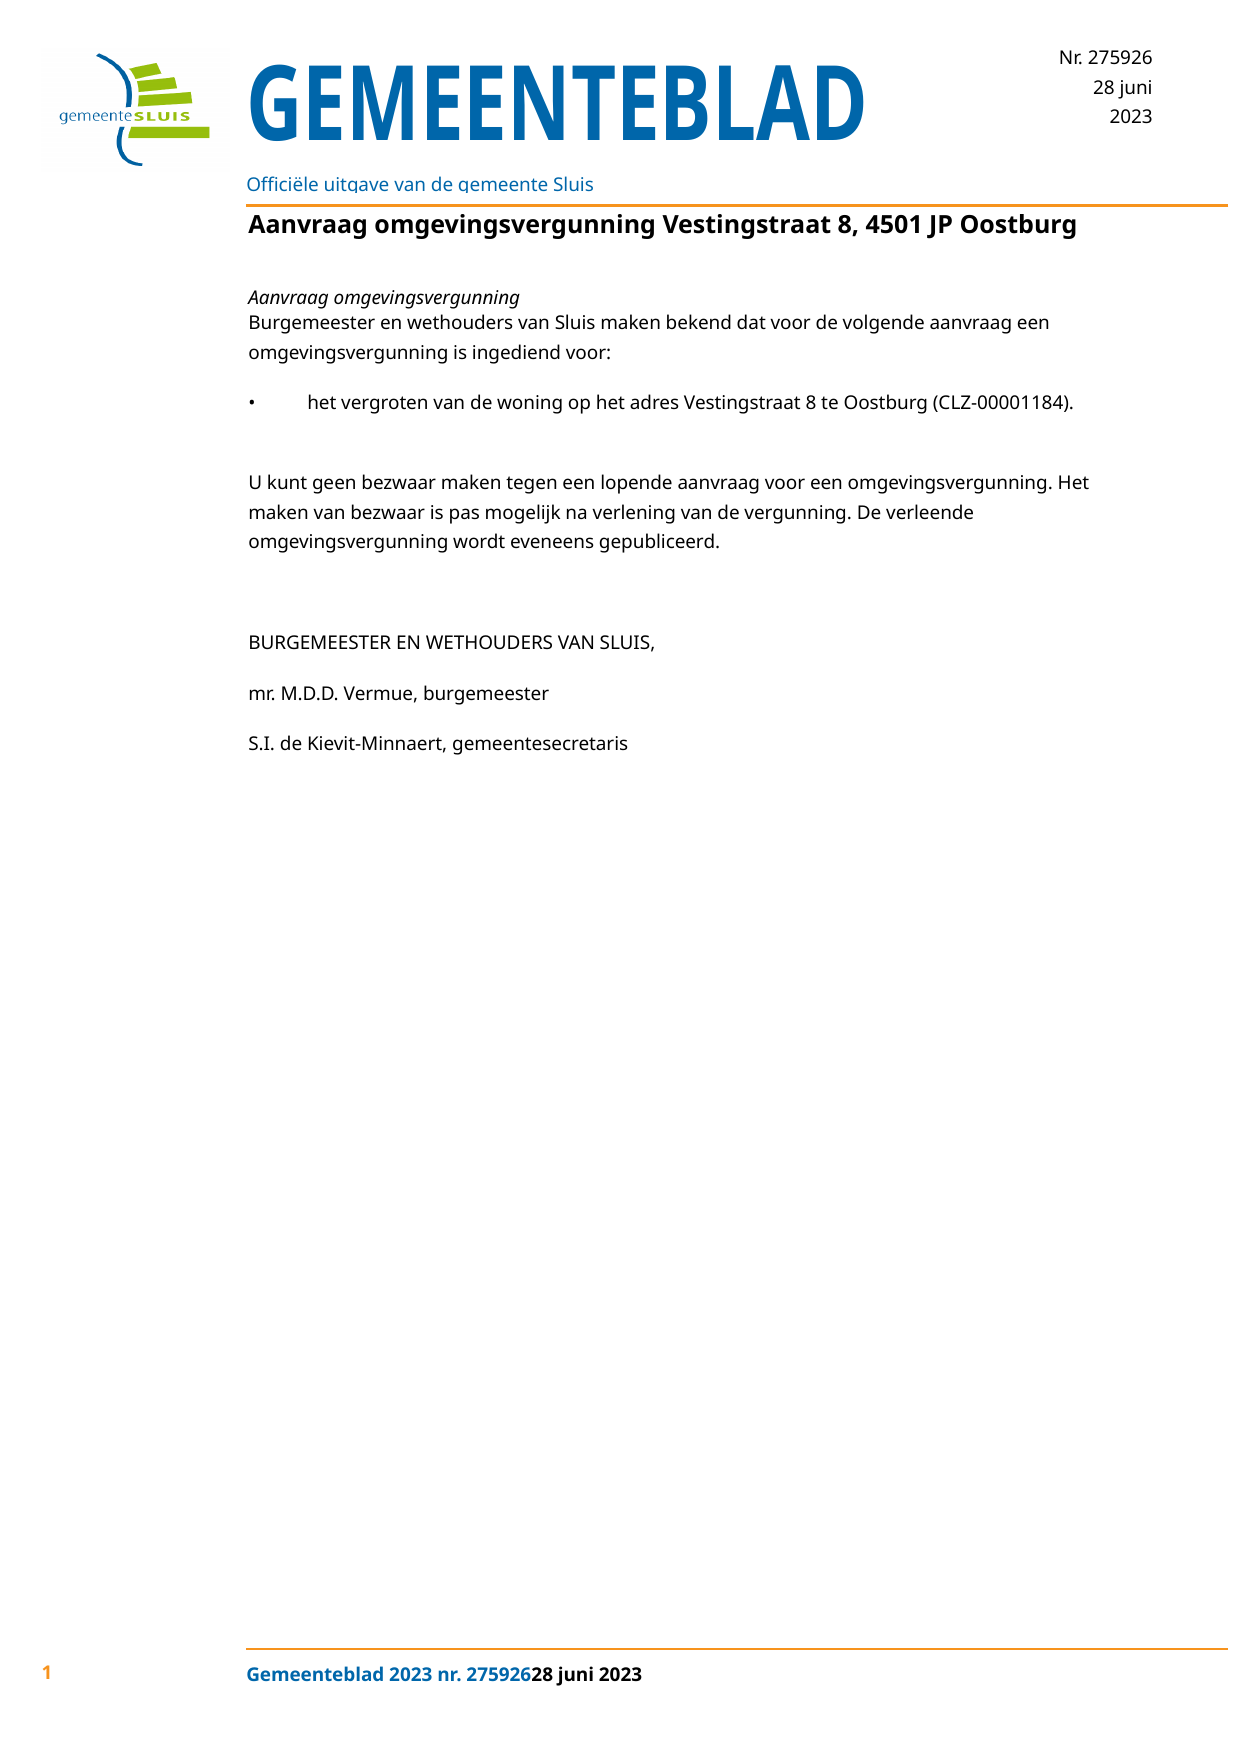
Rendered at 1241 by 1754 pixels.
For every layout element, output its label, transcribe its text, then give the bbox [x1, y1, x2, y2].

text BURGEMEESTER EN WETHOUDERS VAN SLUIS, [248, 629, 1152, 655]
picture [41, 47, 231, 172]
text U kunt geen bezwaar maken tegen een lopende aanvraag voor een omgevingsvergunning. Het maken van bezwaar is pas mogelijk na verlening van de vergunning. De verleende omgevingsvergunning wordt eveneens gepubliceerd. [248, 469, 1152, 554]
text mr. M.D.D. Vermue, burgemeester [248, 680, 1152, 706]
text S.I. de Kievit-Minnaert, gemeentesecretaris [248, 730, 1152, 756]
list het vergroten van de woning op het adres Vestingstraat 8 te Oostburg (CLZ-00001184). [248, 389, 1152, 415]
text Burgemeester en wethouders van Sluis maken bekend dat voor de volgende aanvraag een omgevingsvergunning is ingediend voor: [248, 309, 1152, 365]
text Aanvraag omgevingsvergunning [248, 284, 1152, 309]
text Aanvraag omgevingsvergunning Vestingstraat 8, 4501 JP Oostburg [248, 207, 1152, 241]
